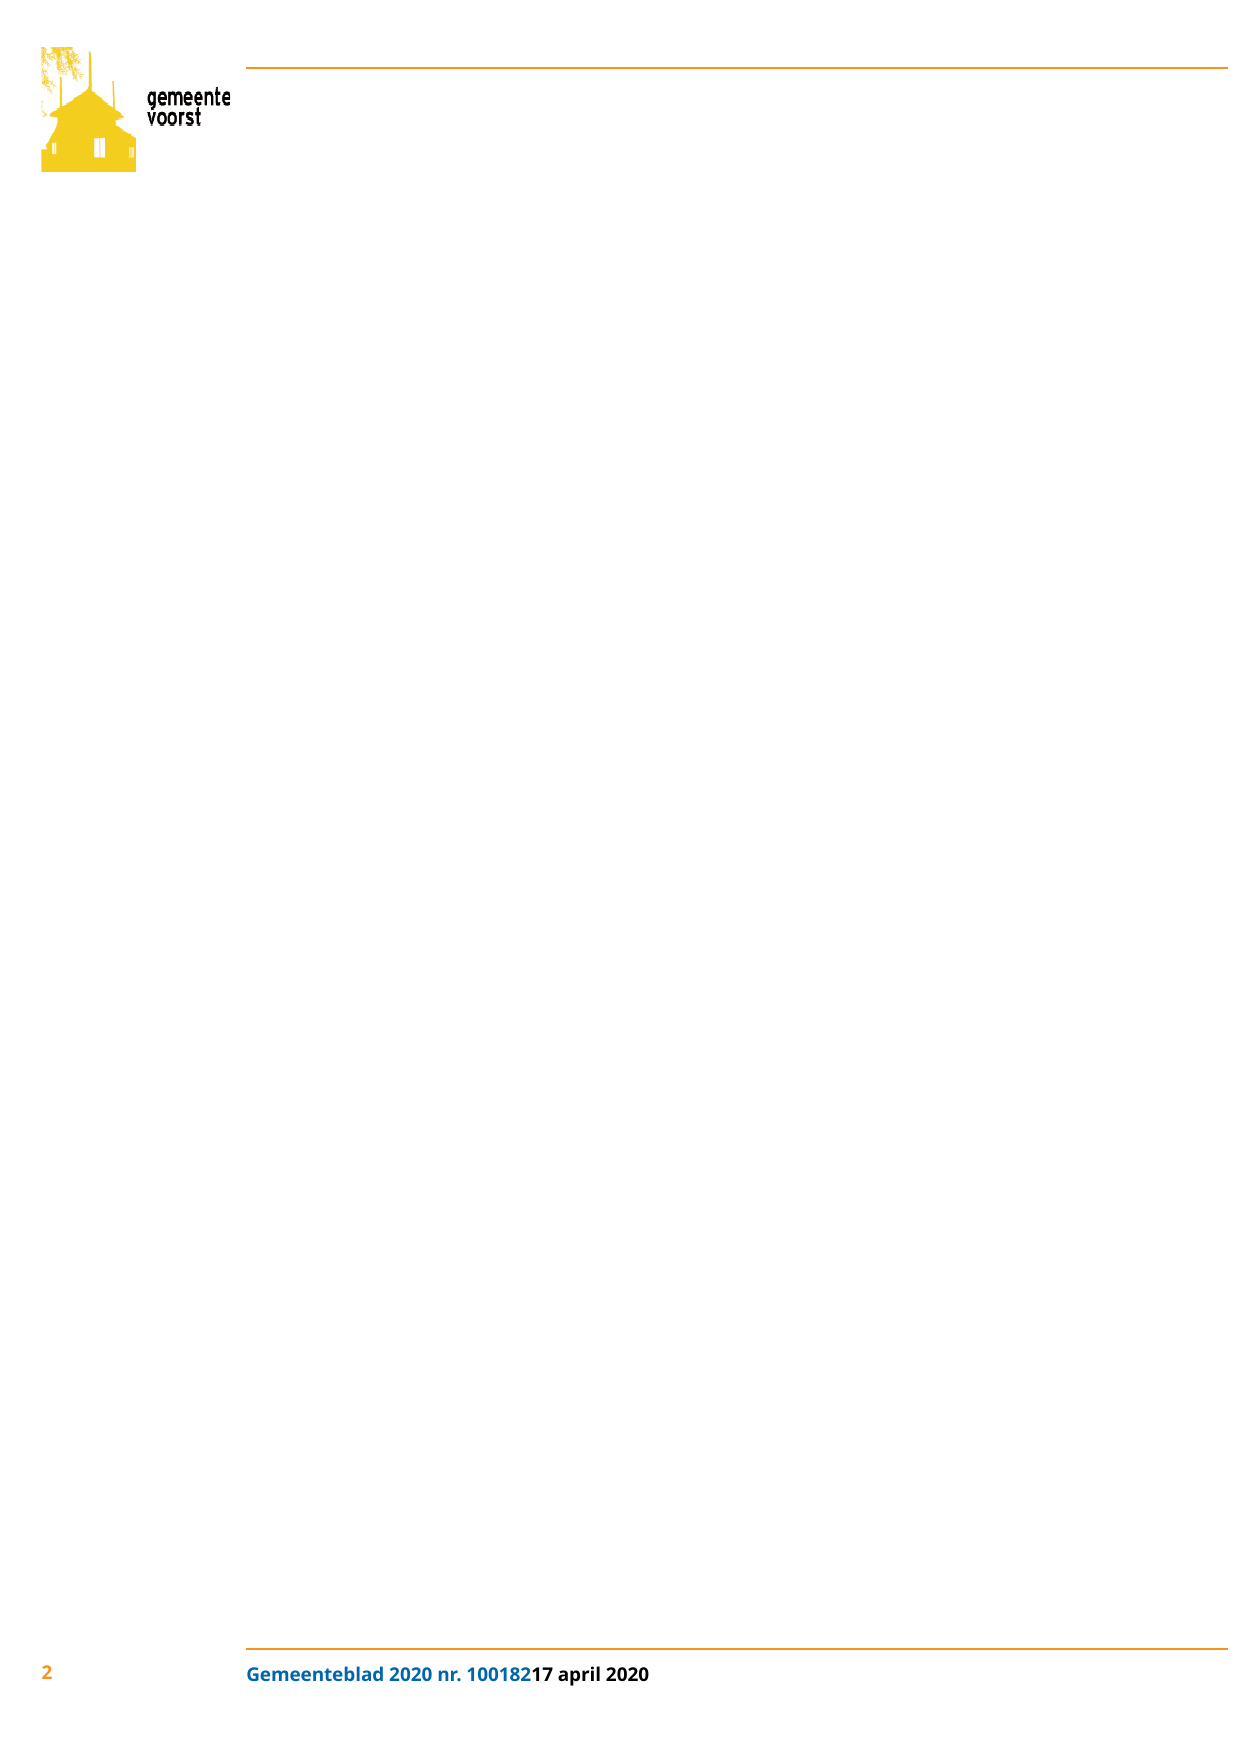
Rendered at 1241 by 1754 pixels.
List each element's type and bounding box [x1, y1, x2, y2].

picture [41, 47, 231, 172]
